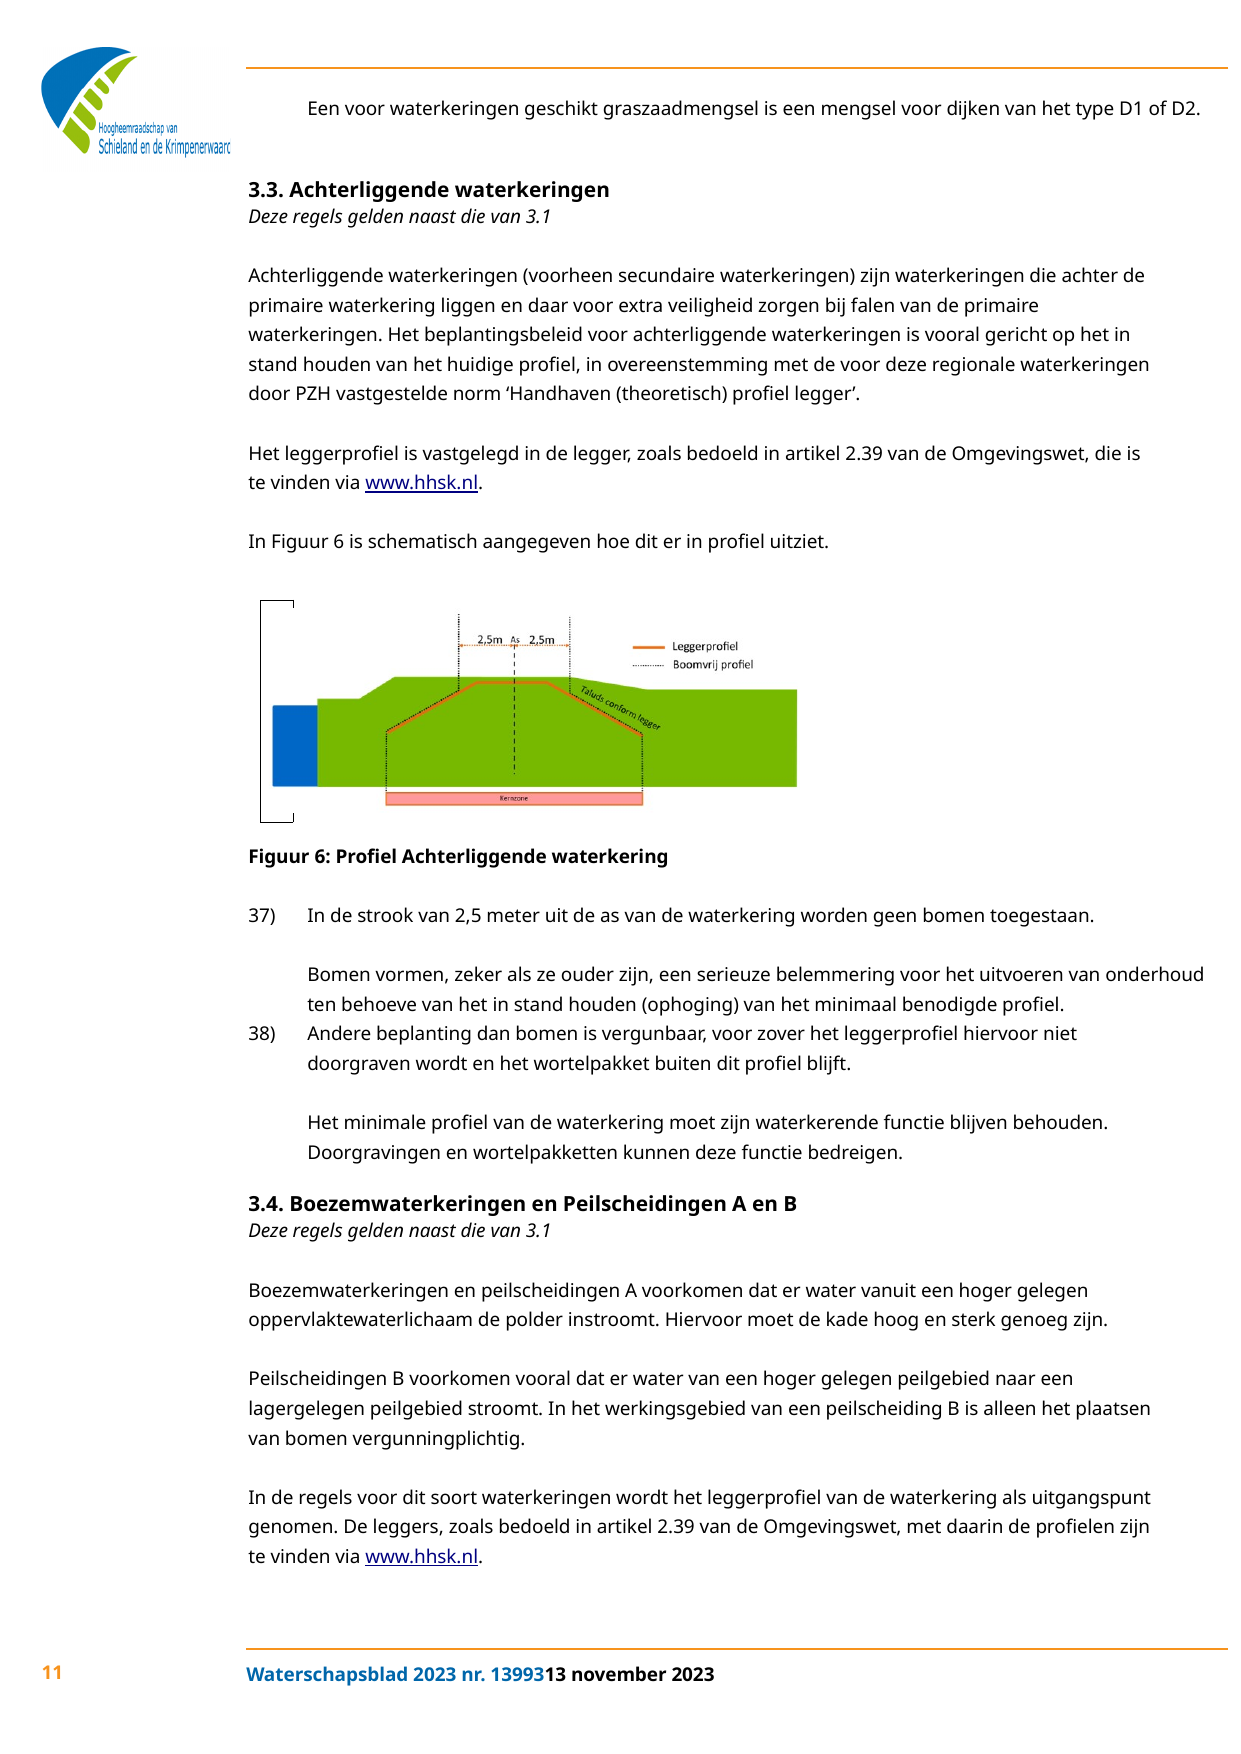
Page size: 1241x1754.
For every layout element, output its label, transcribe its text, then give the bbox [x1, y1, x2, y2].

text Figuur 6: Profiel Achterliggende waterkering [248, 843, 1152, 869]
text Achterliggende waterkeringen (voorheen secundaire waterkeringen) zijn waterkeringen die achter de primaire waterkering liggen en daar voor extra veiligheid zorgen bij falen van de primaire waterkeringen. Het beplantingsbeleid voor achterliggende waterkeringen is vooral gericht op het in stand houden van het huidige profiel, in overeenstemming met de voor deze regionale waterkeringen door PZH vastgestelde norm ‘Handhaven (theoretisch) profiel legger’. [248, 262, 1152, 406]
text In de regels voor dit soort waterkeringen wordt het leggerprofiel van de waterkering als uitgangspunt genomen. De leggers, zoals bedoeld in artikel 2.39 van de Omgevingswet, met daarin de profielen zijn te vinden via www.hhsk.nl. [248, 1484, 1152, 1569]
list Andere beplanting dan bomen is vergunbaar, voor zover het leggerprofiel hiervoor niet doorgraven wordt en het wortelpakket buiten dit profiel blijft. [248, 1021, 1152, 1076]
table_header Het minimale profiel van de waterkering moet zijn waterkerende functie blijven behouden. Doorgravingen en wortelpakketten kunnen deze functie bedreigen. [307, 1110, 1211, 1165]
text Deze regels gelden naast die van 3.1 [248, 1218, 1152, 1243]
picture [268, 608, 801, 813]
table_header Een voor waterkeringen geschikt graszaadmengsel is een mengsel voor dijken van het type D1 of D2. [307, 95, 1211, 121]
text Het leggerprofiel is vastgelegd in de legger, zoals bedoeld in artikel 2.39 van de Omgevingswet, die is te vinden via www.hhsk.nl. [248, 440, 1152, 495]
text Boezemwaterkeringen en peilscheidingen A voorkomen dat er water vanuit een hoger gelegen oppervlaktewaterlichaam de polder instroomt. Hiervoor moet de kade hoog en sterk genoeg zijn. [248, 1277, 1152, 1332]
text 3.4. Boezemwaterkeringen en Peilscheidingen A en B [248, 1189, 1152, 1218]
table_header Bomen vormen, zeker als ze ouder zijn, een serieuze belemmering voor het uitvoeren van onderhoud ten behoeve van het in stand houden (ophoging) van het minimaal benodigde profiel. [307, 962, 1211, 1017]
list In de strook van 2,5 meter uit de as van de waterkering worden geen bomen toegestaan. [248, 902, 1152, 928]
text 3.3. Achterliggende waterkeringen [248, 175, 1152, 203]
text In Figuur 6 is schematisch aangegeven hoe dit er in profiel uitziet. [248, 528, 1152, 554]
text Deze regels gelden naast die van 3.1 [248, 203, 1152, 229]
text Peilscheidingen B voorkomen vooral dat er water van een hoger gelegen peilgebied naar een lagergelegen peilgebied stroomt. In het werkingsgebied van een peilscheiding B is alleen het plaatsen van bomen vergunningplichtig. [248, 1366, 1152, 1451]
picture [41, 47, 231, 172]
